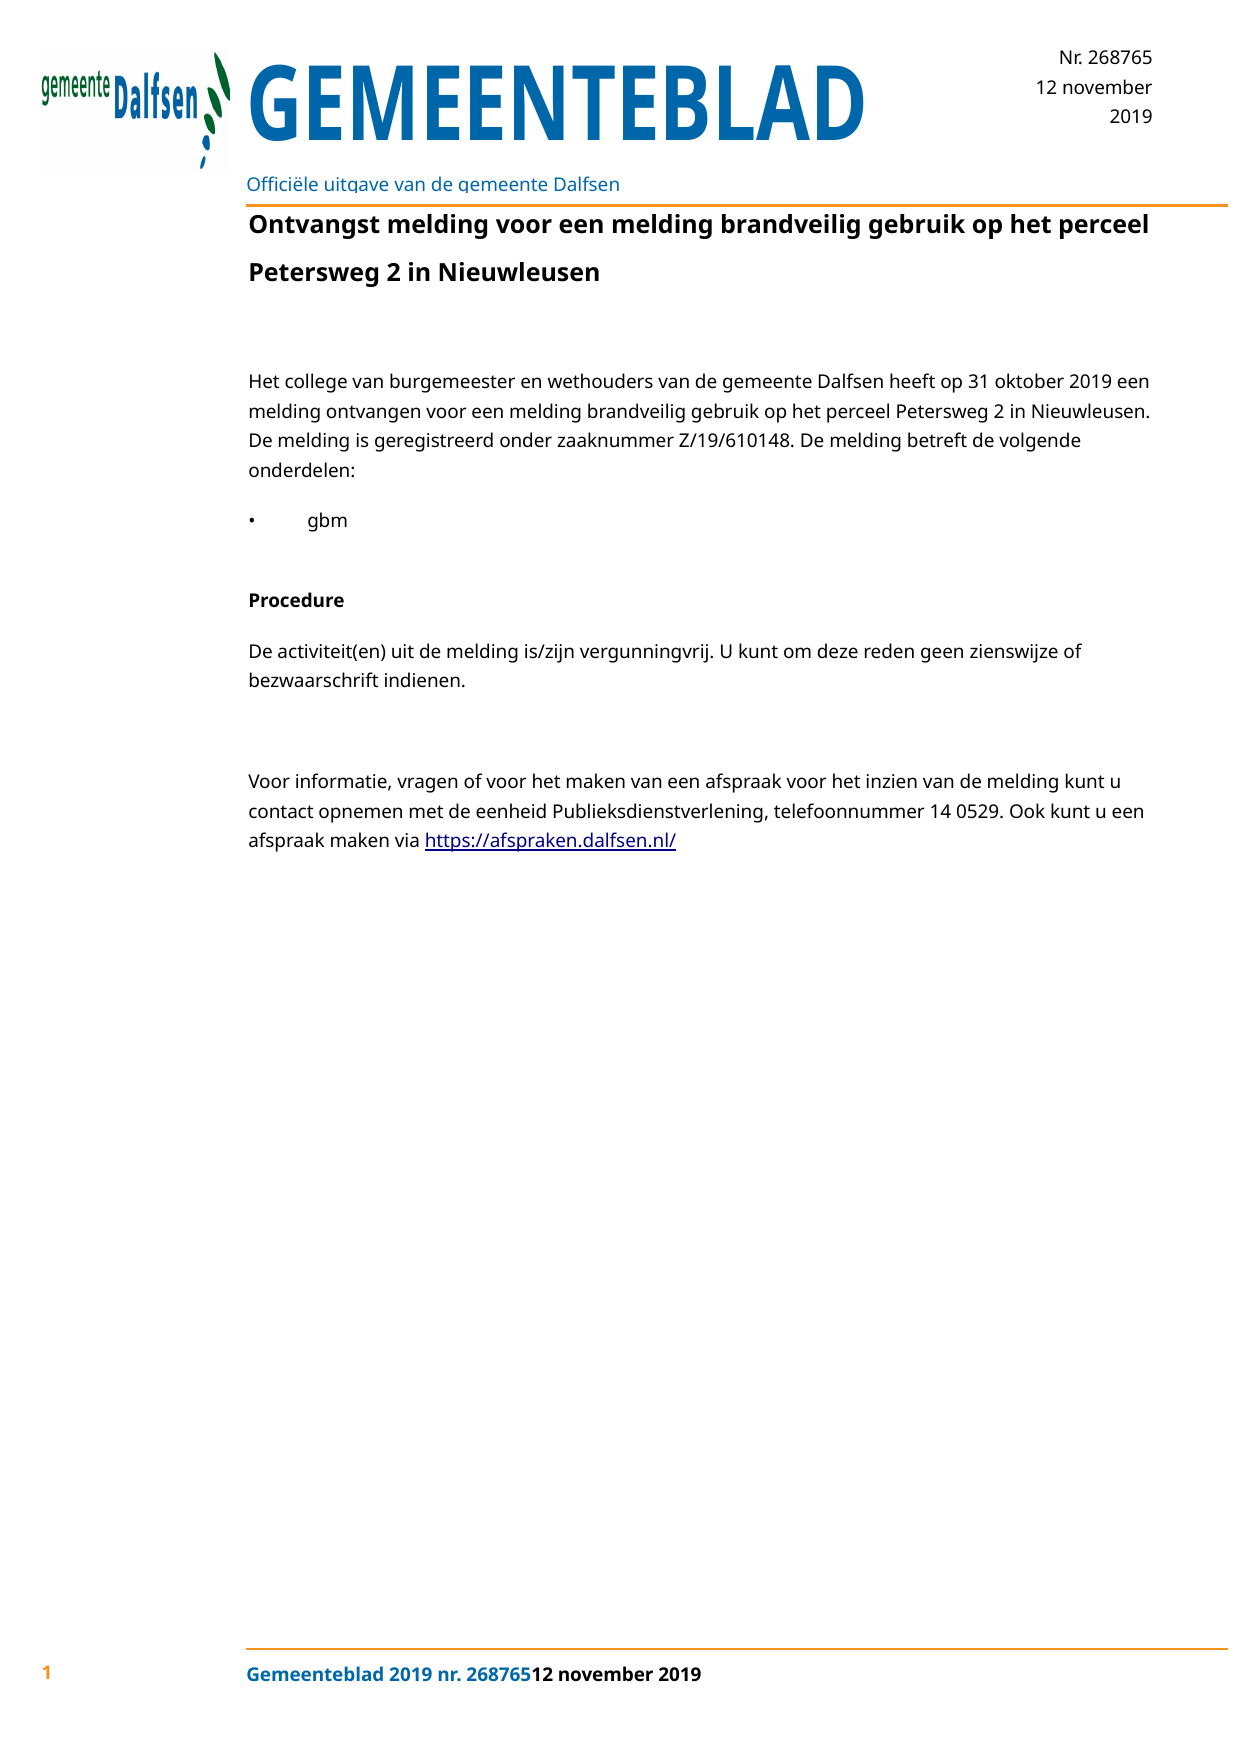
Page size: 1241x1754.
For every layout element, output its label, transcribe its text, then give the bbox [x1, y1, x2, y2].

text Ontvangst melding voor een melding brandveilig gebruik op het perceel Petersweg 2 in Nieuwleusen [248, 207, 1152, 288]
text De activiteit(en) uit de melding is/zijn vergunningvrij. U kunt om deze reden geen zienswijze of bezwaarschrift indienen. [248, 638, 1152, 693]
picture [41, 47, 231, 172]
text Voor informatie, vragen of voor het maken van een afspraak voor het inzien van de melding kunt u contact opnemen met de eenheid Publieksdienstverlening, telefoonnummer 14 0529. Ook kunt u een afspraak maken via https://afspraken.dalfsen.nl/ [248, 768, 1152, 853]
text Procedure [248, 587, 1152, 613]
list gbm [248, 507, 1152, 533]
text Het college van burgemeester en wethouders van de gemeente Dalfsen heeft op 31 oktober 2019 een melding ontvangen voor een melding brandveilig gebruik op het perceel Petersweg 2 in Nieuwleusen. De melding is geregistreerd onder zaaknummer Z/19/610148. De melding betreft de volgende onderdelen: [248, 368, 1152, 483]
